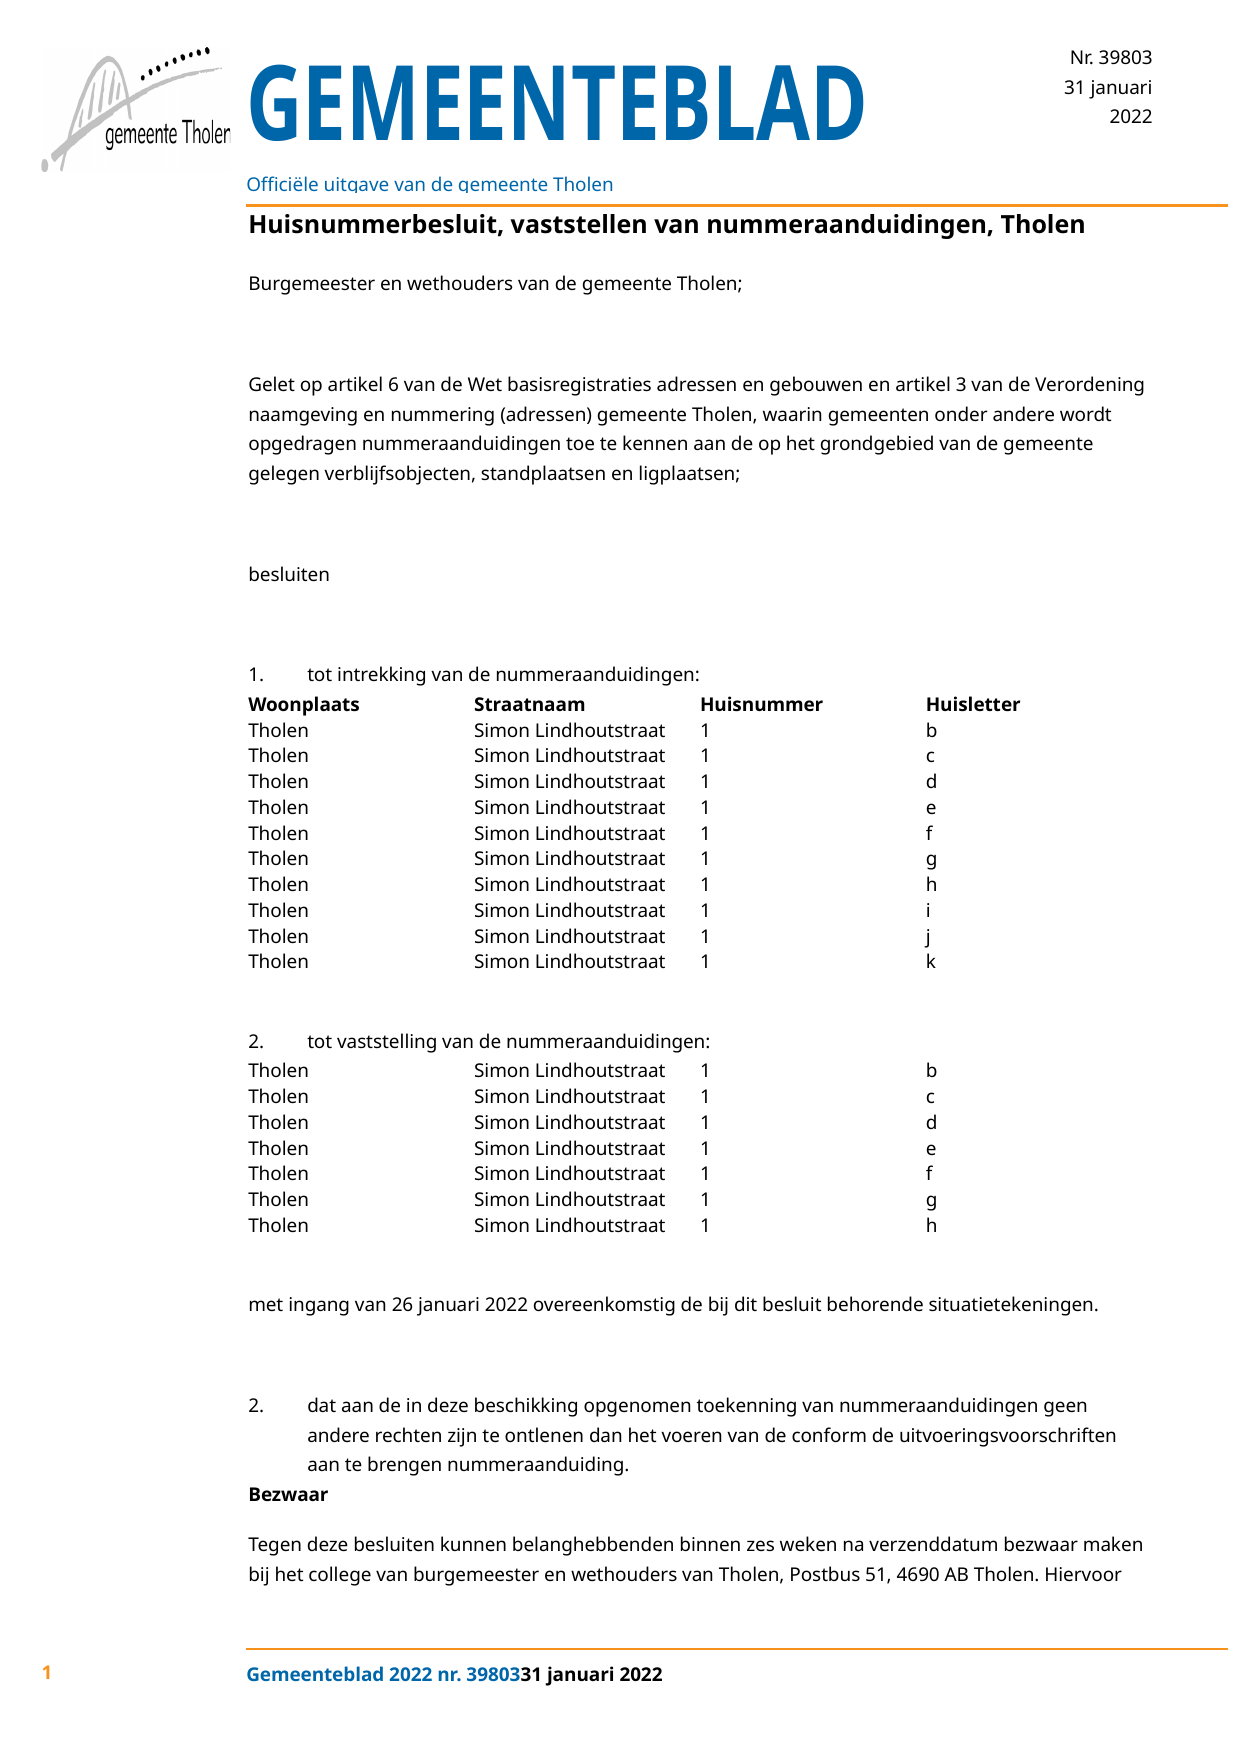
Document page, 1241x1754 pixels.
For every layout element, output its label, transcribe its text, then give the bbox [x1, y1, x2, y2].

table_cell 1 [700, 1083, 926, 1109]
table_cell c [926, 1083, 1152, 1109]
table_cell c [926, 743, 1152, 768]
table_cell Tholen [248, 846, 474, 871]
table_cell 1 [700, 1109, 926, 1135]
table_cell 1 [700, 1186, 926, 1212]
table_cell Simon Lindhoutstraat [474, 897, 700, 923]
table_cell Tholen [248, 871, 474, 897]
table_cell 1 [700, 846, 926, 871]
list tot vaststelling van de nummeraanduidingen: [248, 1028, 1152, 1054]
table_cell k [926, 949, 1152, 974]
table_header b [926, 1058, 1152, 1083]
table_cell Simon Lindhoutstraat [474, 1212, 700, 1238]
table_cell 1 [700, 794, 926, 820]
table_cell Simon Lindhoutstraat [474, 1109, 700, 1135]
table_cell Simon Lindhoutstraat [474, 949, 700, 974]
table_header Woonplaats [248, 691, 474, 717]
text Bezwaar [248, 1481, 1152, 1507]
table_cell Tholen [248, 794, 474, 820]
table_cell j [926, 923, 1152, 948]
table_cell Tholen [248, 769, 474, 794]
table_cell d [926, 769, 1152, 794]
text Gelet op artikel 6 van de Wet basisregistraties adressen en gebouwen en artikel 3 van de Verordening naamgeving en nummering (adressen) gemeente Tholen, waarin gemeenten onder andere wordt opgedragen nummeraanduidingen toe te kennen aan de op het grondgebied van de gemeente gelegen verblijfsobjecten, standplaatsen en ligplaatsen; [248, 371, 1152, 486]
table_cell Simon Lindhoutstraat [474, 820, 700, 846]
table_cell e [926, 1135, 1152, 1161]
table_cell d [926, 1109, 1152, 1135]
table_cell Simon Lindhoutstraat [474, 923, 700, 948]
table_header Huisletter [926, 691, 1152, 717]
table_cell Tholen [248, 949, 474, 974]
table_cell 1 [700, 871, 926, 897]
table_cell h [926, 871, 1152, 897]
table_cell Tholen [248, 717, 474, 743]
table_cell 1 [700, 1161, 926, 1186]
table_cell 1 [700, 897, 926, 923]
table_cell f [926, 820, 1152, 846]
list tot intrekking van de nummeraanduidingen: [248, 662, 1152, 687]
table_cell Tholen [248, 1083, 474, 1109]
table_cell 1 [700, 949, 926, 974]
table_cell Simon Lindhoutstraat [474, 769, 700, 794]
table_cell Tholen [248, 820, 474, 846]
table_cell e [926, 794, 1152, 820]
table_cell Simon Lindhoutstraat [474, 846, 700, 871]
text Burgemeester en wethouders van de gemeente Tholen; [248, 270, 1152, 296]
table_cell Simon Lindhoutstraat [474, 1186, 700, 1212]
table_cell 1 [700, 769, 926, 794]
table_cell i [926, 897, 1152, 923]
list dat aan de in deze beschikking opgenomen toekenning van nummeraanduidingen geen andere rechten zijn te ontlenen dan het voeren van de conform de uitvoeringsvoorschriften aan te brengen nummeraanduiding. [248, 1392, 1152, 1477]
table_cell 1 [700, 743, 926, 768]
table_cell Simon Lindhoutstraat [474, 871, 700, 897]
picture [41, 47, 231, 172]
text met ingang van 26 januari 2022 overeenkomstig de bij dit besluit behorende situatietekeningen. [248, 1291, 1152, 1317]
table_cell Tholen [248, 1109, 474, 1135]
table_cell Simon Lindhoutstraat [474, 743, 700, 768]
table_cell Simon Lindhoutstraat [474, 1161, 700, 1186]
table_cell Tholen [248, 1161, 474, 1186]
text Huisnummerbesluit, vaststellen van nummeraanduidingen, Tholen [248, 207, 1152, 241]
table_header Simon Lindhoutstraat [474, 1058, 700, 1083]
table_cell 1 [700, 820, 926, 846]
text Tegen deze besluiten kunnen belanghebbenden binnen zes weken na verzenddatum bezwaar maken bij het college van burgemeester en wethouders van Tholen, Postbus 51, 4690 AB Tholen. Hiervoor [248, 1531, 1152, 1587]
table_cell Tholen [248, 923, 474, 948]
table_cell Tholen [248, 1135, 474, 1161]
table_cell Simon Lindhoutstraat [474, 1135, 700, 1161]
table_cell 1 [700, 717, 926, 743]
table_cell h [926, 1212, 1152, 1238]
table_cell Tholen [248, 1212, 474, 1238]
table_header Straatnaam [474, 691, 700, 717]
table_header Tholen [248, 1058, 474, 1083]
table_cell Simon Lindhoutstraat [474, 1083, 700, 1109]
table_header 1 [700, 1058, 926, 1083]
table_cell Tholen [248, 743, 474, 768]
table_cell Tholen [248, 1186, 474, 1212]
table_cell f [926, 1161, 1152, 1186]
table_cell 1 [700, 923, 926, 948]
table_cell g [926, 846, 1152, 871]
table_cell Simon Lindhoutstraat [474, 794, 700, 820]
table_header Huisnummer [700, 691, 926, 717]
table_cell g [926, 1186, 1152, 1212]
table_cell 1 [700, 1212, 926, 1238]
table_cell Simon Lindhoutstraat [474, 717, 700, 743]
table_cell b [926, 717, 1152, 743]
table_cell Tholen [248, 897, 474, 923]
table_cell 1 [700, 1135, 926, 1161]
text besluiten [248, 561, 1152, 586]
